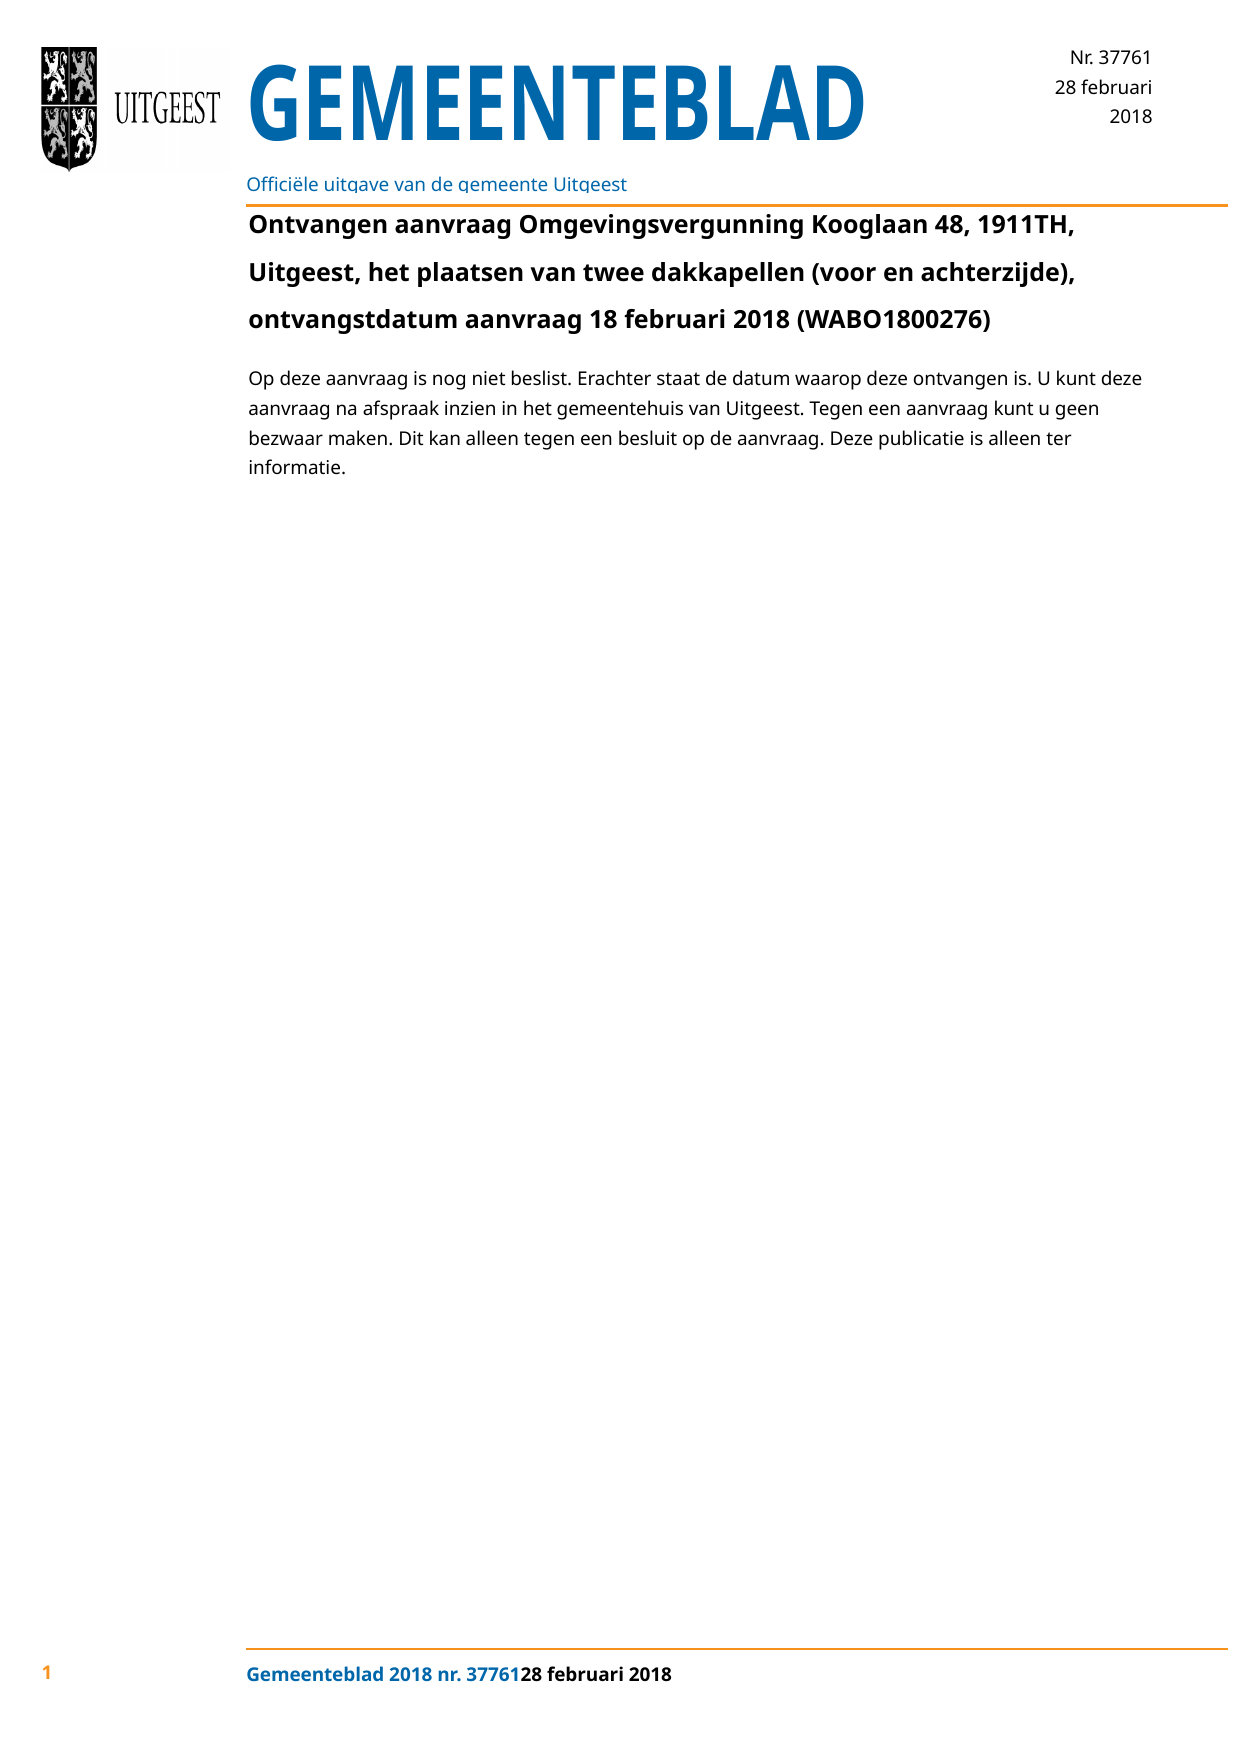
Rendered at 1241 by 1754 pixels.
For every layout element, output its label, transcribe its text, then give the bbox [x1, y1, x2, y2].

text Ontvangen aanvraag Omgevingsvergunning Kooglaan 48, 1911TH, Uitgeest, het plaatsen van twee dakkapellen (voor en achterzijde), ontvangstdatum aanvraag 18 februari 2018 (WABO1800276) [248, 207, 1152, 336]
text Op deze aanvraag is nog niet beslist. Erachter staat de datum waarop deze ontvangen is. U kunt deze aanvraag na afspraak inzien in het gemeentehuis van Uitgeest. Tegen een aanvraag kunt u geen bezwaar maken. Dit kan alleen tegen een besluit op de aanvraag. Deze publicatie is alleen ter informatie. [248, 366, 1152, 480]
picture [41, 47, 231, 172]
